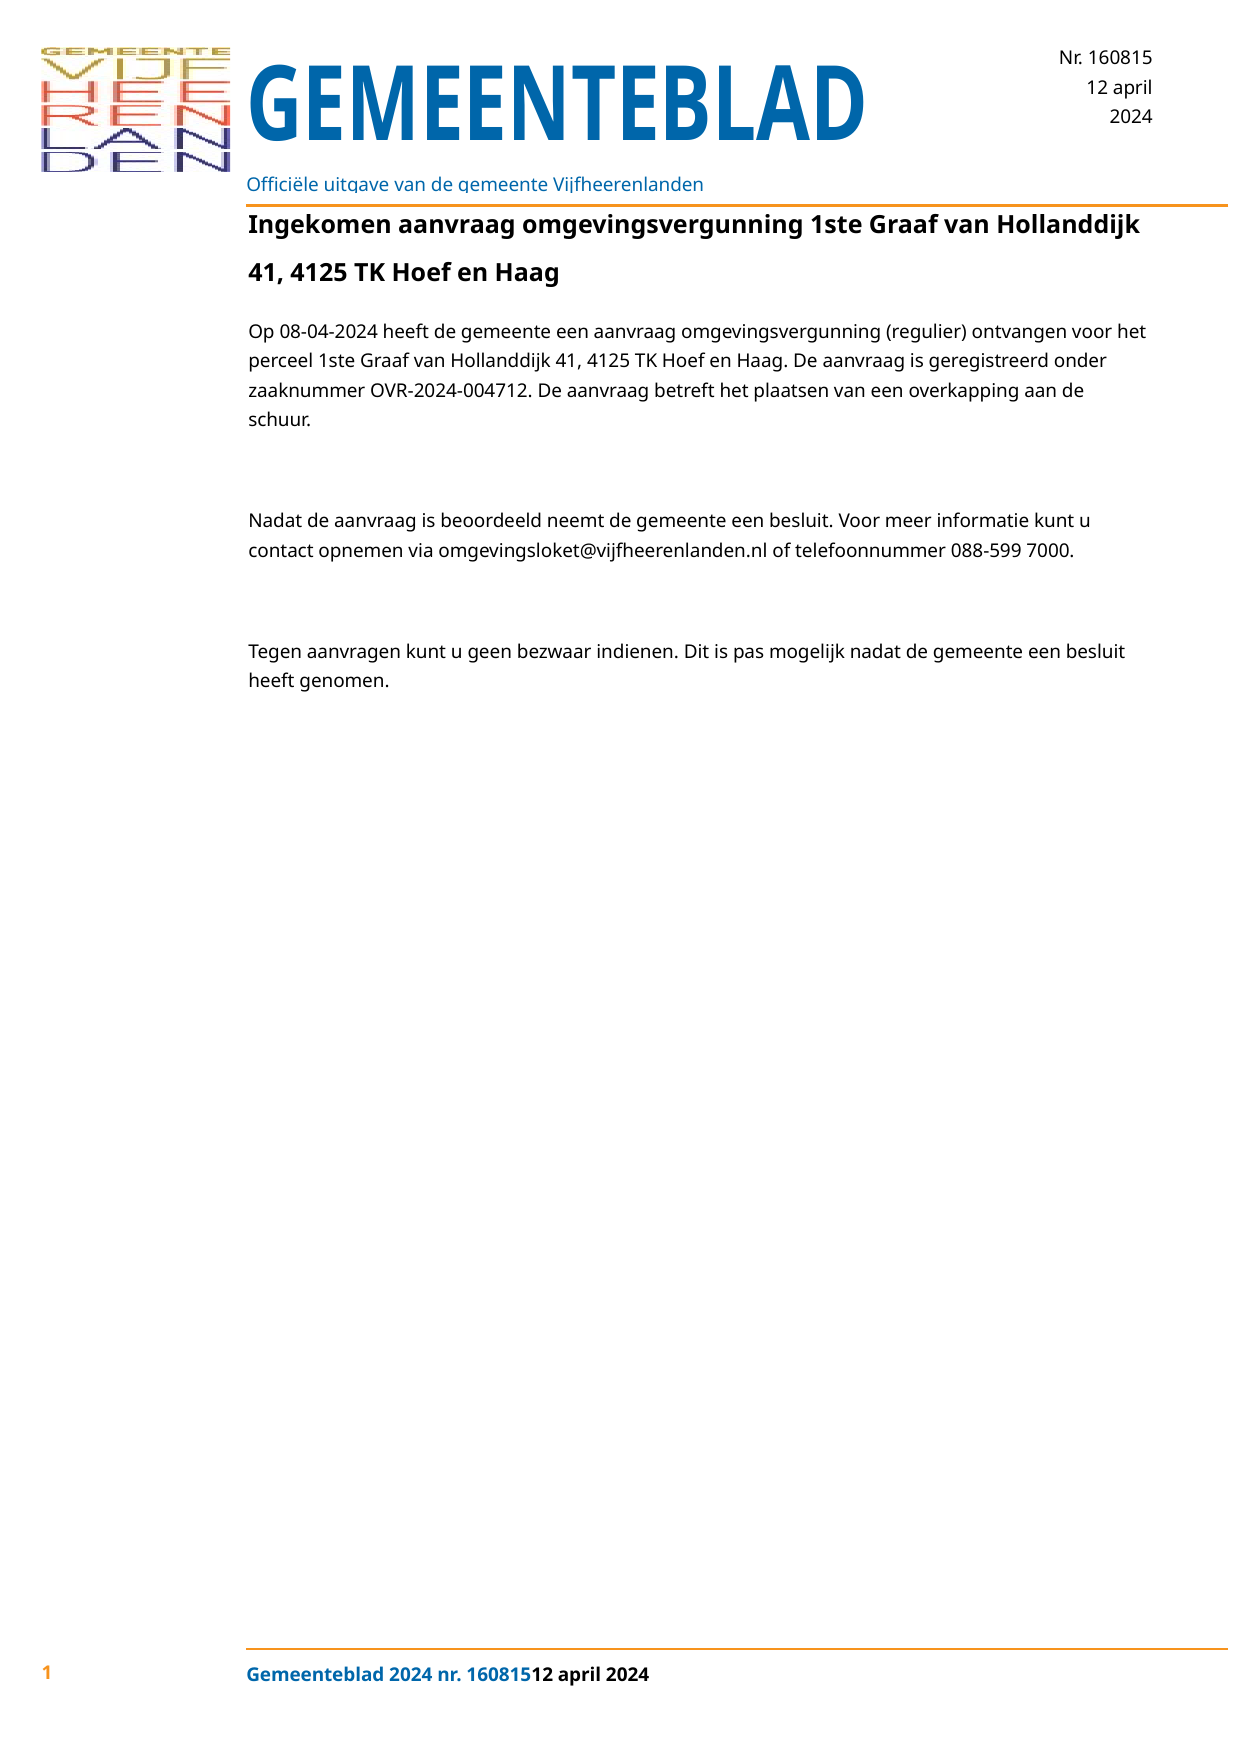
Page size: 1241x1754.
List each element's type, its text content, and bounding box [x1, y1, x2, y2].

text Nadat de aanvraag is beoordeeld neemt de gemeente een besluit. Voor meer informatie kunt u contact opnemen via omgevingsloket@vijfheerenlanden.nl of telefoonnummer 088-599 7000. [248, 507, 1152, 563]
text Tegen aanvragen kunt u geen bezwaar indienen. Dit is pas mogelijk nadat de gemeente een besluit heeft genomen. [248, 638, 1152, 693]
picture [41, 47, 231, 172]
text Ingekomen aanvraag omgevingsvergunning 1ste Graaf van Hollanddijk 41, 4125 TK Hoef en Haag [248, 207, 1152, 288]
text Op 08-04-2024 heeft de gemeente een aanvraag omgevingsvergunning (regulier) ontvangen voor het perceel 1ste Graaf van Hollanddijk 41, 4125 TK Hoef en Haag. De aanvraag is geregistreerd onder zaaknummer OVR-2024-004712. De aanvraag betreft het plaatsen van een overkapping aan de schuur. [248, 318, 1152, 432]
